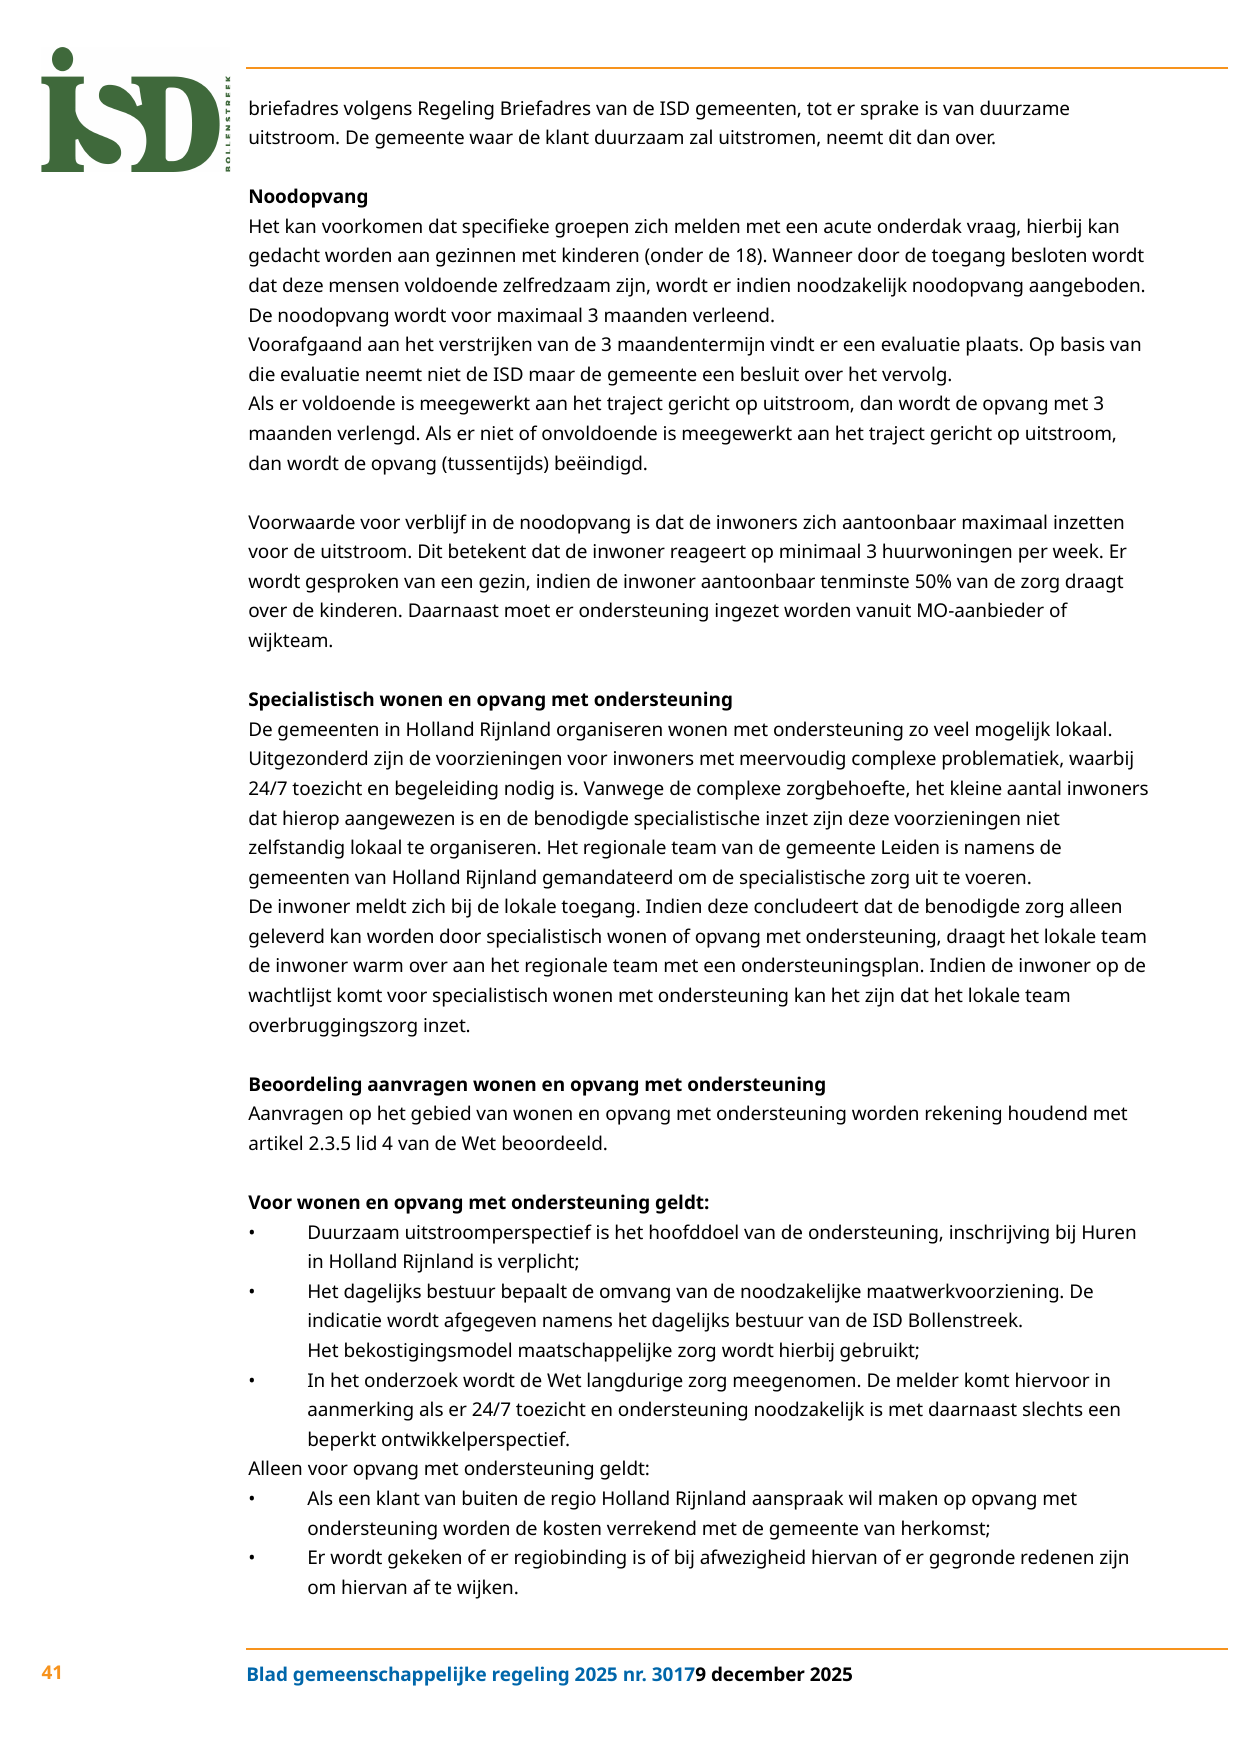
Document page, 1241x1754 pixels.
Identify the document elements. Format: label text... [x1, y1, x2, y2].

text Beoordeling aanvragen wonen en opvang met ondersteuning [248, 1071, 1152, 1097]
text Het kan voorkomen dat specifieke groepen zich melden met een acute onderdak vraag, hierbij kan gedacht worden aan gezinnen met kinderen (onder de 18). Wanneer door de toegang besloten wordt dat deze mensen voldoende zelfredzaam zijn, wordt er indien noodzakelijk noodopvang aangeboden. De noodopvang wordt voor maximaal 3 maanden verleend. [248, 213, 1152, 328]
list Het bekostigingsmodel maatschappelijke zorg wordt hierbij gebruikt; [248, 1337, 1152, 1363]
text Voorafgaand aan het verstrijken van de 3 maandentermijn vindt er een evaluatie plaats. Op basis van die evaluatie neemt niet de ISD maar de gemeente een besluit over het vervolg. [248, 331, 1152, 387]
text Noodopvang [248, 183, 1152, 209]
text Voor wonen en opvang met ondersteuning geldt: [248, 1189, 1152, 1215]
text briefadres volgens Regeling Briefadres van de ISD gemeenten, tot er sprake is van duurzame uitstroom. De gemeente waar de klant duurzaam zal uitstromen, neemt dit dan over. [248, 95, 1152, 150]
list Er wordt gekeken of er regiobinding is of bij afwezigheid hiervan of er gegronde redenen zijn om hiervan af te wijken. [248, 1544, 1152, 1600]
picture [41, 47, 231, 172]
list Als een klant van buiten de regio Holland Rijnland aanspraak wil maken op opvang met ondersteuning worden de kosten verrekend met de gemeente van herkomst; [248, 1485, 1152, 1541]
text De gemeenten in Holland Rijnland organiseren wonen met ondersteuning zo veel mogelijk lokaal. Uitgezonderd zijn de voorzieningen voor inwoners met meervoudig complexe problematiek, waarbij 24/7 toezicht en begeleiding nodig is. Vanwege de complexe zorgbehoefte, het kleine aantal inwoners dat hierop aangewezen is en de benodigde specialistische inzet zijn deze voorzieningen niet zelfstandig lokaal te organiseren. Het regionale team van de gemeente Leiden is namens de gemeenten van Holland Rijnland gemandateerd om de specialistische zorg uit te voeren. [248, 716, 1152, 890]
list In het onderzoek wordt de Wet langdurige zorg meegenomen. De melder komt hiervoor in aanmerking als er 24/7 toezicht en ondersteuning noodzakelijk is met daarnaast slechts een beperkt ontwikkelperspectief. [248, 1367, 1152, 1452]
text Alleen voor opvang met ondersteuning geldt: [248, 1456, 1152, 1481]
text Voorwaarde voor verblijf in de noodopvang is dat de inwoners zich aantoonbaar maximaal inzetten voor de uitstroom. Dit betekent dat de inwoner reageert op minimaal 3 huurwoningen per week. Er wordt gesproken van een gezin, indien de inwoner aantoonbaar tenminste 50% van de zorg draagt over de kinderen. Daarnaast moet er ondersteuning ingezet worden vanuit MO-aanbieder of wijkteam. [248, 509, 1152, 653]
list Het dagelijks bestuur bepaalt de omvang van de noodzakelijke maatwerkvoorziening. De indicatie wordt afgegeven namens het dagelijks bestuur van de ISD Bollenstreek. [248, 1278, 1152, 1333]
text De inwoner meldt zich bij de lokale toegang. Indien deze concludeert dat de benodigde zorg alleen geleverd kan worden door specialistisch wonen of opvang met ondersteuning, draagt het lokale team de inwoner warm over aan het regionale team met een ondersteuningsplan. Indien de inwoner op de wachtlijst komt voor specialistisch wonen met ondersteuning kan het zijn dat het lokale team overbruggingszorg inzet. [248, 893, 1152, 1038]
text Specialistisch wonen en opvang met ondersteuning [248, 686, 1152, 712]
text Als er voldoende is meegewerkt aan het traject gericht op uitstroom, dan wordt de opvang met 3 maanden verlengd. Als er niet of onvoldoende is meegewerkt aan het traject gericht op uitstroom, dan wordt de opvang (tussentijds) beëindigd. [248, 391, 1152, 476]
text Aanvragen op het gebied van wonen en opvang met ondersteuning worden rekening houdend met artikel 2.3.5 lid 4 van de Wet beoordeeld. [248, 1101, 1152, 1156]
list Duurzaam uitstroomperspectief is het hoofddoel van de ondersteuning, inschrijving bij Huren in Holland Rijnland is verplicht; [248, 1219, 1152, 1274]
